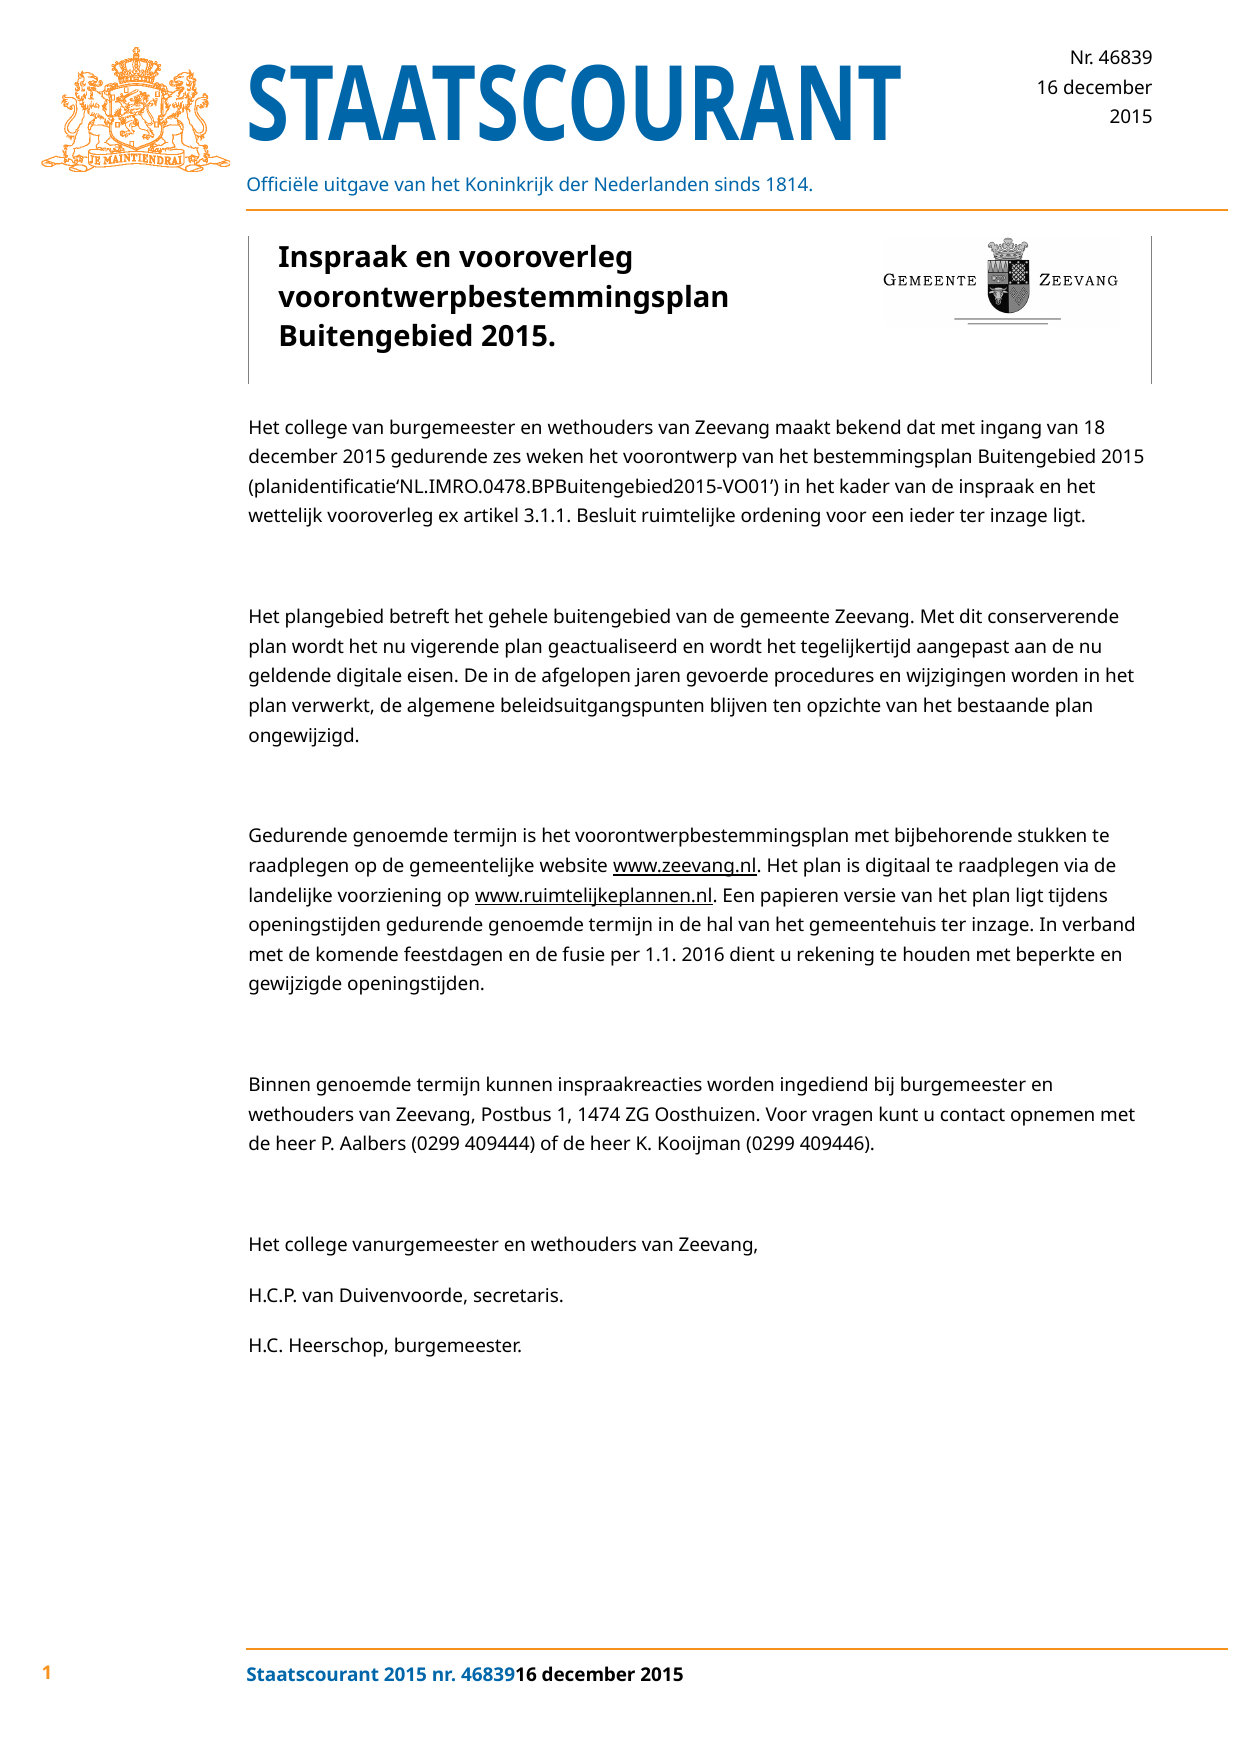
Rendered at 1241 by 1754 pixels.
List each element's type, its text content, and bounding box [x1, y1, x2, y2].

text Het college van burgemeester en wethouders van Zeevang maakt bekend dat met ingang van 18 december 2015 gedurende zes weken het voorontwerp van het bestemmingsplan Buitengebied 2015 (planidentificatie‘NL.IMRO.0478.BPBuitengebied2015-VO01’) in het kader van de inspraak en het wettelijk vooroverleg ex artikel 3.1.1. Besluit ruimtelijke ordening voor een ieder ter inzage ligt. [248, 414, 1152, 528]
text H.C.P. van Duivenvoorde, secretaris. [248, 1282, 1152, 1308]
text Het college vanurgemeester en wethouders van Zeevang, [248, 1231, 1152, 1257]
picture [41, 47, 231, 172]
table_header [850, 236, 1151, 384]
picture [882, 236, 1119, 326]
text Binnen genoemde termijn kunnen inspraakreacties worden ingediend bij burgemeester en wethouders van Zeevang, Postbus 1, 1474 ZG Oosthuizen. Voor vragen kunt u contact opnemen met de heer P. Aalbers (0299 409444) of de heer K. Kooijman (0299 409446). [248, 1071, 1152, 1156]
text Het plangebied betreft het gehele buitengebied van de gemeente Zeevang. Met dit conserverende plan wordt het nu vigerende plan geactualiseerd en wordt het tegelijkertijd aangepast aan de nu geldende digitale eisen. De in de afgelopen jaren gevoerde procedures en wijzigingen worden in het plan verwerkt, de algemene beleidsuitgangspunten blijven ten opzichte van het bestaande plan ongewijzigd. [248, 603, 1152, 748]
table_header Inspraak en vooroverleg voorontwerpbestemmingsplan Buitengebied 2015. [249, 236, 850, 384]
text Gedurende genoemde termijn is het voorontwerpbestemmingsplan met bijbehorende stukken te raadplegen op de gemeentelijke website www.zeevang.nl. Het plan is digitaal te raadplegen via de landelijke voorziening op www.ruimtelijkeplannen.nl. Een papieren versie van het plan ligt tijdens openingstijden gedurende genoemde termijn in de hal van het gemeentehuis ter inzage. In verband met de komende feestdagen en de fusie per 1.1. 2016 dient u rekening te houden met beperkte en gewijzigde openingstijden. [248, 823, 1152, 996]
text H.C. Heerschop, burgemeester. [248, 1332, 1152, 1358]
